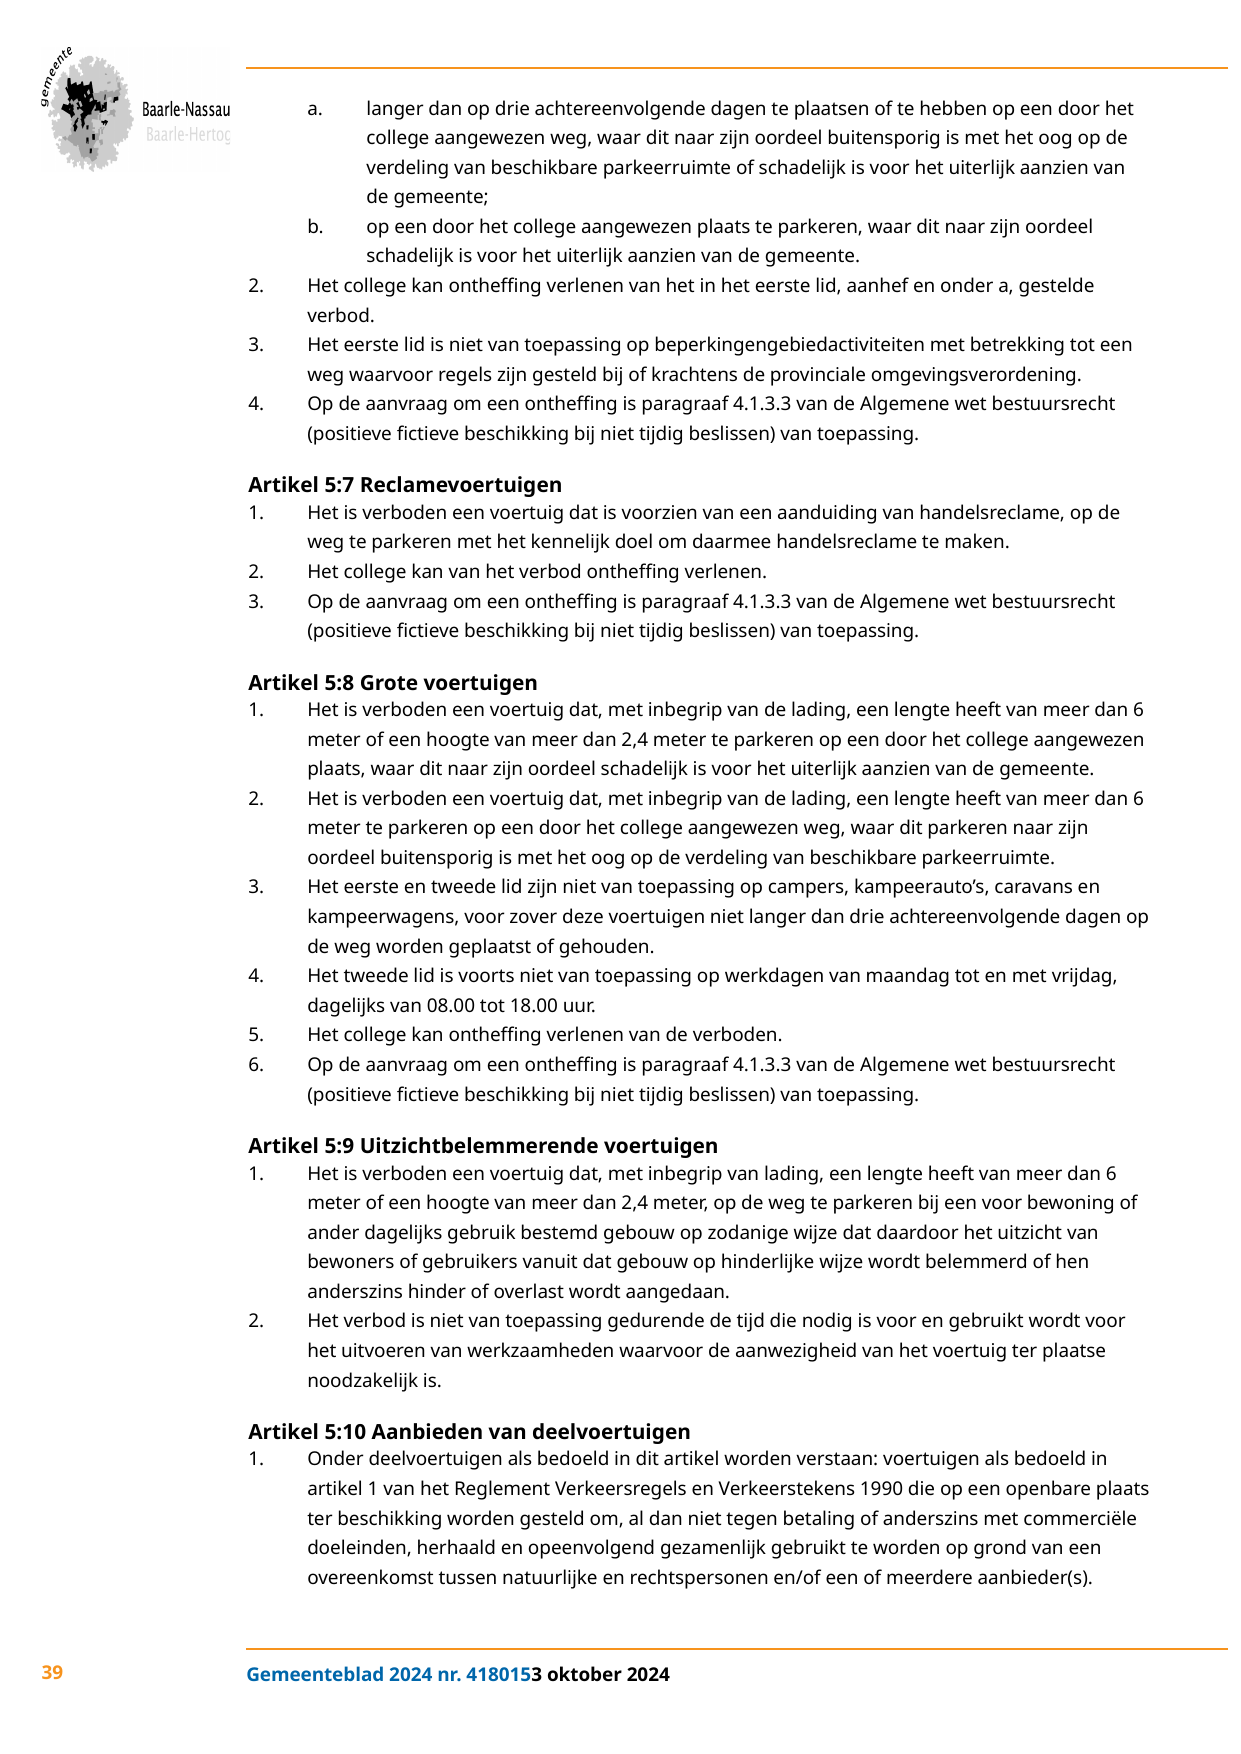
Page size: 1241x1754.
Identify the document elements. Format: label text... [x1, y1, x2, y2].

list Het is verboden een voertuig dat, met inbegrip van lading, een lengte heeft van meer dan 6 meter of een hoogte van meer dan 2,4 meter, op de weg te parkeren bij een voor bewoning of ander dagelijks gebruik bestemd gebouw op zodanige wijze dat daardoor het uitzicht van bewoners of gebruikers vanuit dat gebouw op hinderlijke wijze wordt belemmerd of hen anderszins hinder of overlast wordt aangedaan. [248, 1160, 1152, 1304]
list langer dan op drie achtereenvolgende dagen te plaatsen of te hebben op een door het college aangewezen weg, waar dit naar zijn oordeel buitensporig is met het oog op de verdeling van beschikbare parkeerruimte of schadelijk is voor het uiterlijk aanzien van de gemeente; [307, 95, 1152, 209]
text Artikel 5:7 Reclamevoertuigen [248, 471, 1152, 499]
list Het is verboden een voertuig dat, met inbegrip van de lading, een lengte heeft van meer dan 6 meter of een hoogte van meer dan 2,4 meter te parkeren op een door het college aangewezen plaats, waar dit naar zijn oordeel schadelijk is voor het uiterlijk aanzien van de gemeente. [248, 696, 1152, 781]
list Het college kan ontheffing verlenen van het in het eerste lid, aanhef en onder a, gestelde verbod. [248, 272, 1152, 328]
text Artikel 5:8 Grote voertuigen [248, 668, 1152, 696]
list op een door het college aangewezen plaats te parkeren, waar dit naar zijn oordeel schadelijk is voor het uiterlijk aanzien van de gemeente. [307, 213, 1152, 268]
text Artikel 5:10 Aanbieden van deelvoertuigen [248, 1417, 1152, 1446]
list Het eerste en tweede lid zijn niet van toepassing op campers, kampeerauto’s, caravans en kampeerwagens, voor zover deze voertuigen niet langer dan drie achtereenvolgende dagen op de weg worden geplaatst of gehouden. [248, 874, 1152, 959]
list Onder deelvoertuigen als bedoeld in dit artikel worden verstaan: voertuigen als bedoeld in artikel 1 van het Reglement Verkeersregels en Verkeerstekens 1990 die op een openbare plaats ter beschikking worden gesteld om, al dan niet tegen betaling of anderszins met commerciële doeleinden, herhaald en opeenvolgend gezamenlijk gebruikt te worden op grond van een overeenkomst tussen natuurlijke en rechtspersonen en/of een of meerdere aanbieder(s). [248, 1446, 1152, 1590]
list Het is verboden een voertuig dat is voorzien van een aanduiding van handelsreclame, op de weg te parkeren met het kennelijk doel om daarmee handelsreclame te maken. [248, 499, 1152, 554]
list Het tweede lid is voorts niet van toepassing op werkdagen van maandag tot en met vrijdag, dagelijks van 08.00 tot 18.00 uur. [248, 962, 1152, 1018]
list Het is verboden een voertuig dat, met inbegrip van de lading, een lengte heeft van meer dan 6 meter te parkeren op een door het college aangewezen weg, waar dit parkeren naar zijn oordeel buitensporig is met het oog op de verdeling van beschikbare parkeerruimte. [248, 785, 1152, 870]
list Op de aanvraag om een ontheffing is paragraaf 4.1.3.3 van de Algemene wet bestuursrecht (positieve fictieve beschikking bij niet tijdig beslissen) van toepassing. [248, 1051, 1152, 1107]
list Het college kan ontheffing verlenen van de verboden. [248, 1022, 1152, 1047]
list Het eerste lid is niet van toepassing op beperkingengebiedactiviteiten met betrekking tot een weg waarvoor regels zijn gesteld bij of krachtens de provinciale omgevingsverordening. [248, 331, 1152, 387]
list Het verbod is niet van toepassing gedurende de tijd die nodig is voor en gebruikt wordt voor het uitvoeren van werkzaamheden waarvoor de aanwezigheid van het voertuig ter plaatse noodzakelijk is. [248, 1308, 1152, 1392]
list Op de aanvraag om een ontheffing is paragraaf 4.1.3.3 van de Algemene wet bestuursrecht (positieve fictieve beschikking bij niet tijdig beslissen) van toepassing. [248, 588, 1152, 643]
picture [41, 47, 231, 172]
list Het college kan van het verbod ontheffing verlenen. [248, 558, 1152, 584]
text Artikel 5:9 Uitzichtbelemmerende voertuigen [248, 1131, 1152, 1160]
list Op de aanvraag om een ontheffing is paragraaf 4.1.3.3 van de Algemene wet bestuursrecht (positieve fictieve beschikking bij niet tijdig beslissen) van toepassing. [248, 391, 1152, 446]
